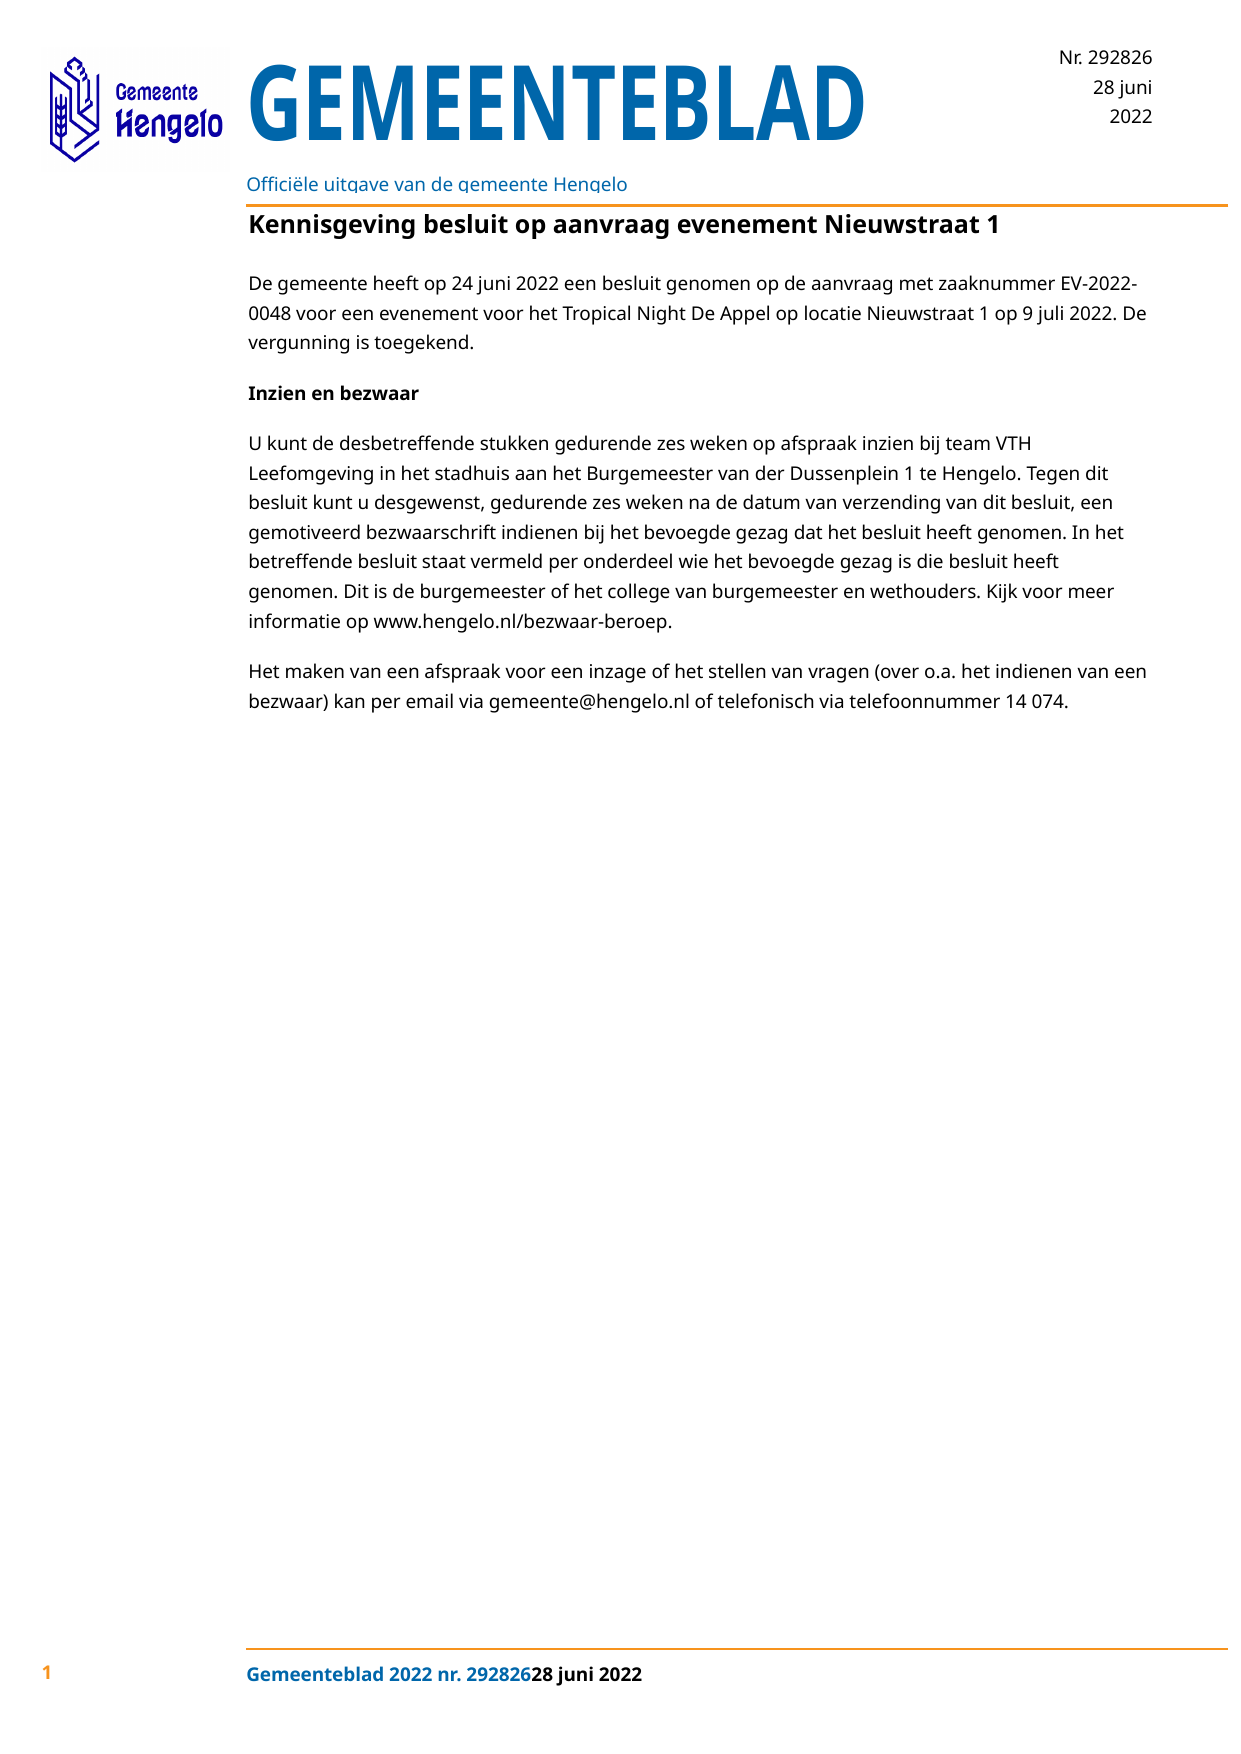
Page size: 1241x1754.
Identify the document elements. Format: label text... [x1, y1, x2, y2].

picture [41, 47, 231, 172]
text Inzien en bezwaar [248, 380, 1152, 406]
text Kennisgeving besluit op aanvraag evenement Nieuwstraat 1 [248, 207, 1152, 241]
text De gemeente heeft op 24 juni 2022 een besluit genomen op de aanvraag met zaaknummer EV-2022-0048 voor een evenement voor het Tropical Night De Appel op locatie Nieuwstraat 1 op 9 juli 2022. De vergunning is toegekend. [248, 270, 1152, 355]
text U kunt de desbetreffende stukken gedurende zes weken op afspraak inzien bij team VTH Leefomgeving in het stadhuis aan het Burgemeester van der Dussenplein 1 te Hengelo. Tegen dit besluit kunt u desgewenst, gedurende zes weken na de datum van verzending van dit besluit, een gemotiveerd bezwaarschrift indienen bij het bevoegde gezag dat het besluit heeft genomen. In het betreffende besluit staat vermeld per onderdeel wie het bevoegde gezag is die besluit heeft genomen. Dit is de burgemeester of het college van burgemeester en wethouders. Kijk voor meer informatie op www.hengelo.nl/bezwaar-beroep. [248, 430, 1152, 633]
text Het maken van een afspraak voor een inzage of het stellen van vragen (over o.a. het indienen van een bezwaar) kan per email via gemeente@hengelo.nl of telefonisch via telefoonnummer 14 074. [248, 658, 1152, 713]
